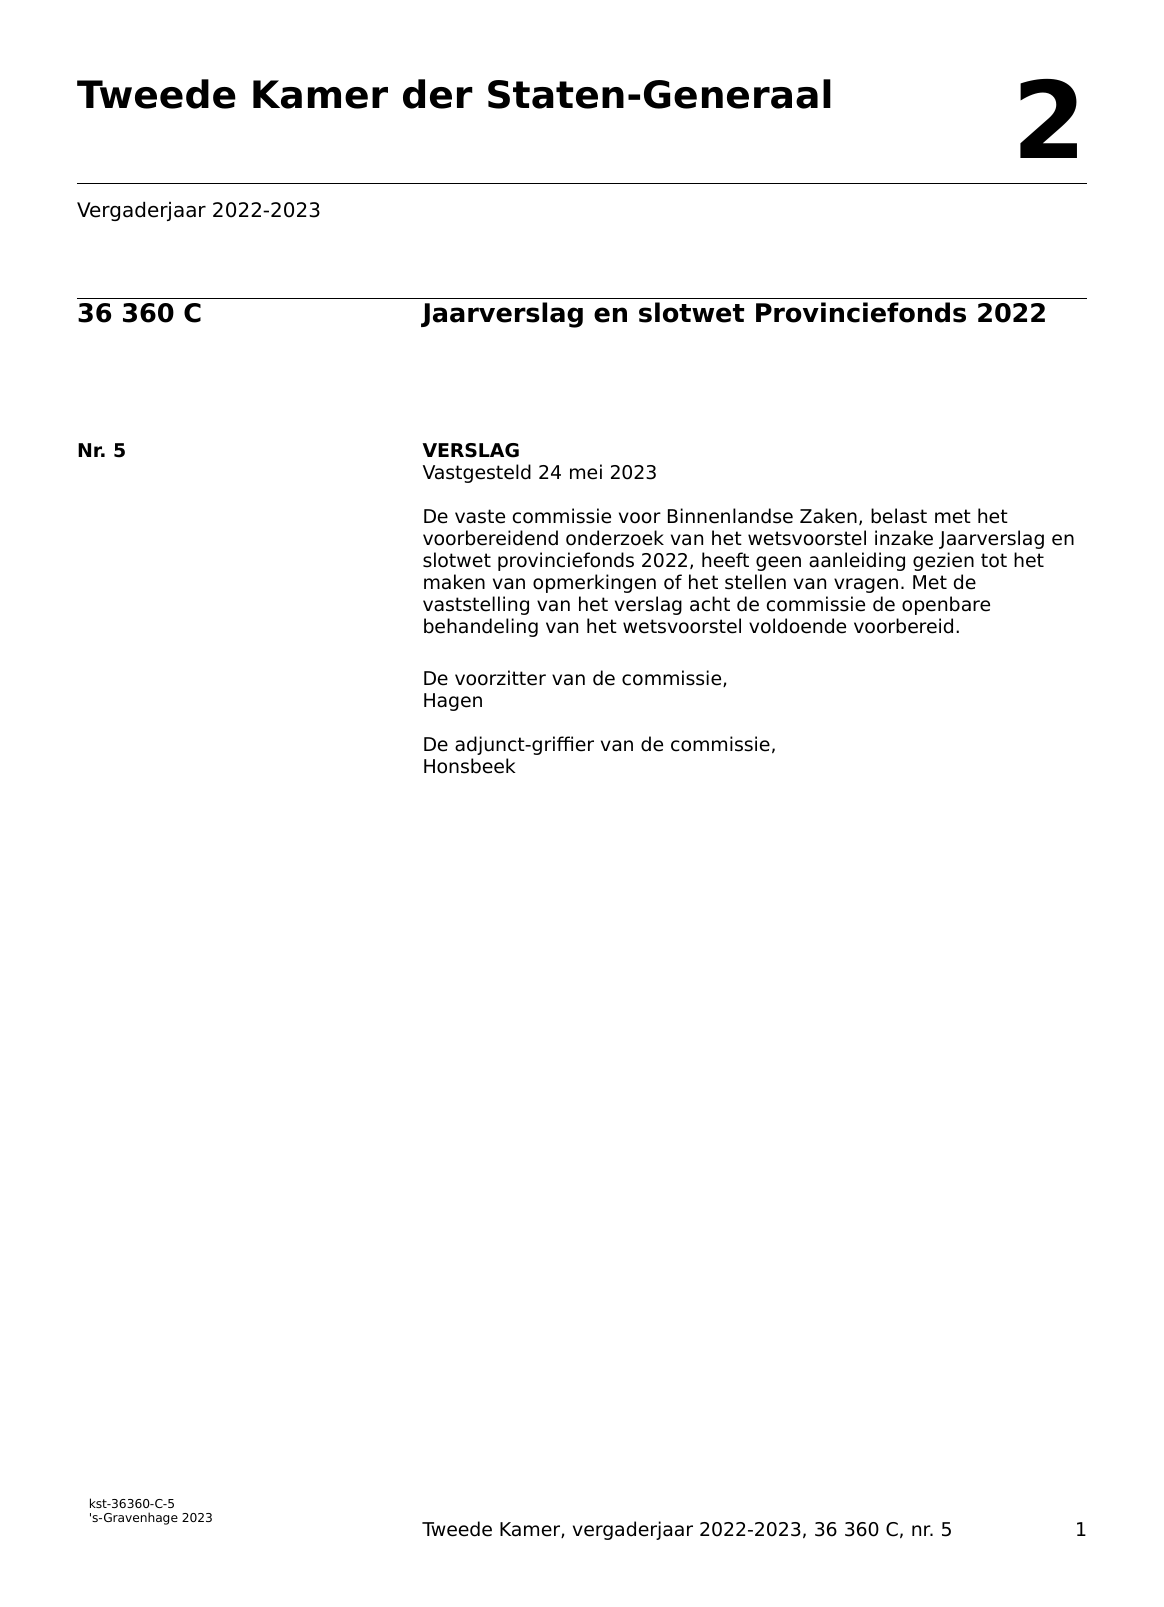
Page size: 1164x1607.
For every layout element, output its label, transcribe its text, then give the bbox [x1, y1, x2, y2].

subtitle Nr. 5 VERSLAG [77, 440, 1087, 462]
table_cell Vergaderjaar 2022-2023 [77, 184, 1087, 298]
table_header 2 [886, 59, 1087, 183]
text 's-Gravenhage 2023 [88, 1511, 323, 1525]
text Vastgesteld 24 mei 2023 [422, 462, 1087, 484]
text kst-36360-C-5 [88, 1497, 323, 1511]
text De vaste commissie voor Binnenlandse Zaken, belast met het voorbereidend onderzoek van het wetsvoorstel inzake Jaarverslag en slotwet provinciefonds 2022, heeft geen aanleiding gezien tot het maken van opmerkingen of het stellen van vragen. Met de vaststelling van het verslag acht de commissie de openbare behandeling van het wetsvoorstel voldoende voorbereid. [422, 506, 1087, 638]
subtitle 36 360 C Jaarverslag en slotwet Provinciefonds 2022 [77, 299, 1087, 329]
text De adjunct-griffier van de commissie, Honsbeek [422, 734, 1087, 778]
text De voorzitter van de commissie, Hagen [422, 668, 1087, 712]
table_header Tweede Kamer der Staten-Generaal [77, 59, 886, 183]
